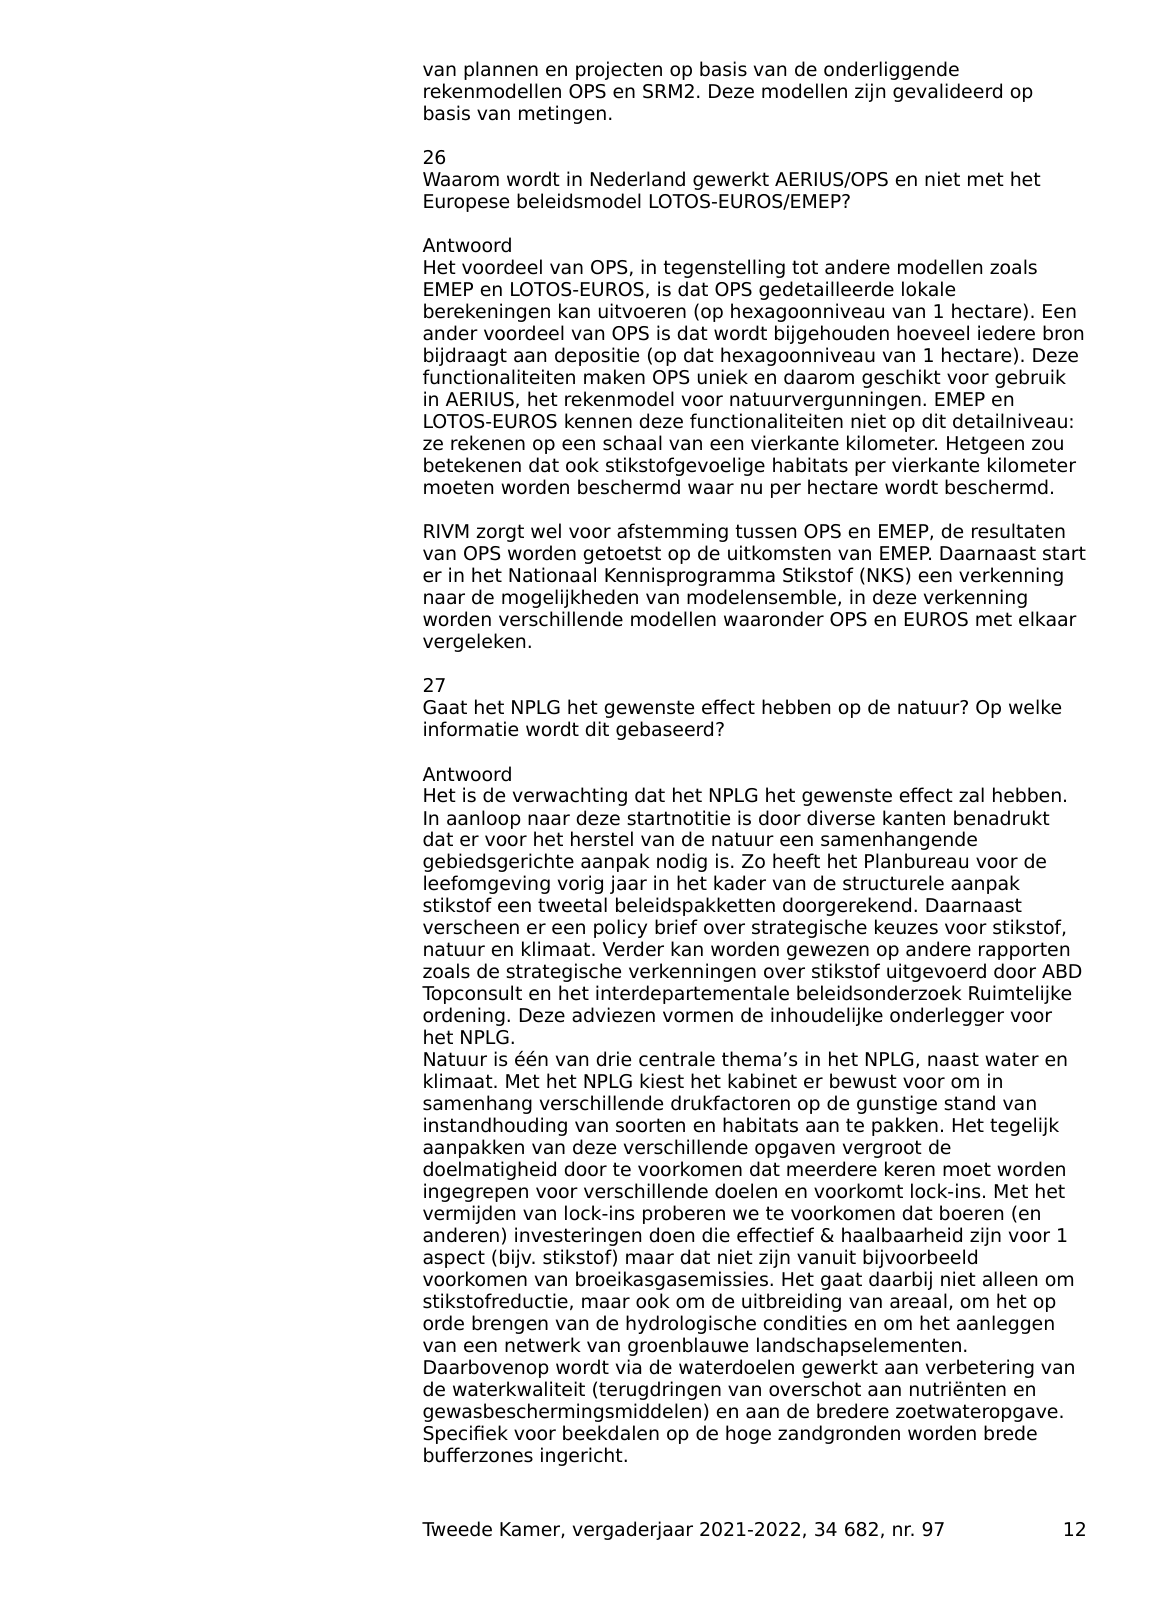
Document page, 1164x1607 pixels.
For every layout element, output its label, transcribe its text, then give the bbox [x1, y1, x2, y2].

text 26 [422, 147, 1087, 169]
text Gaat het NPLG het gewenste effect hebben op de natuur? Op welke informatie wordt dit gebaseerd? [422, 697, 1087, 741]
text van plannen en projecten op basis van de onderliggende rekenmodellen OPS en SRM2. Deze modellen zijn gevalideerd op basis van metingen. [422, 59, 1087, 125]
text 27 [422, 675, 1087, 697]
text Het voordeel van OPS, in tegenstelling tot andere modellen zoals EMEP en LOTOS-EUROS, is dat OPS gedetailleerde lokale berekeningen kan uitvoeren (op hexagoonniveau van 1 hectare). Een ander voordeel van OPS is dat wordt bijgehouden hoeveel iedere bron bijdraagt aan depositie (op dat hexagoonniveau van 1 hectare). Deze functionaliteiten maken OPS uniek en daarom geschikt voor gebruik in AERIUS, het rekenmodel voor natuurvergunningen. EMEP en LOTOS-EUROS kennen deze functionaliteiten niet op dit detailniveau: ze rekenen op een schaal van een vierkante kilometer. Hetgeen zou betekenen dat ook stikstofgevoelige habitats per vierkante kilometer moeten worden beschermd waar nu per hectare wordt beschermd. [422, 257, 1087, 499]
text Antwoord [422, 235, 1087, 257]
text Het is de verwachting dat het NPLG het gewenste effect zal hebben. In aanloop naar deze startnotitie is door diverse kanten benadrukt dat er voor het herstel van de natuur een samenhangende gebiedsgerichte aanpak nodig is. Zo heeft het Planbureau voor de leefomgeving vorig jaar in het kader van de structurele aanpak stikstof een tweetal beleidspakketten doorgerekend. Daarnaast verscheen er een policy brief over strategische keuzes voor stikstof, natuur en klimaat. Verder kan worden gewezen op andere rapporten zoals de strategische verkenningen over stikstof uitgevoerd door ABD Topconsult en het interdepartementale beleidsonderzoek Ruimtelijke ordening. Deze adviezen vormen de inhoudelijke onderlegger voor het NPLG. [422, 785, 1087, 1049]
text Antwoord [422, 763, 1087, 785]
text RIVM zorgt wel voor afstemming tussen OPS en EMEP, de resultaten van OPS worden getoetst op de uitkomsten van EMEP. Daarnaast start er in het Nationaal Kennisprogramma Stikstof (NKS) een verkenning naar de mogelijkheden van modelensemble, in deze verkenning worden verschillende modellen waaronder OPS en EUROS met elkaar vergeleken. [422, 521, 1087, 653]
text Natuur is één van drie centrale thema’s in het NPLG, naast water en klimaat. Met het NPLG kiest het kabinet er bewust voor om in samenhang verschillende drukfactoren op de gunstige stand van instandhouding van soorten en habitats aan te pakken. Het tegelijk aanpakken van deze verschillende opgaven vergroot de doelmatigheid door te voorkomen dat meerdere keren moet worden ingegrepen voor verschillende doelen en voorkomt lock-ins. Met het vermijden van lock-ins proberen we te voorkomen dat boeren (en anderen) investeringen doen die effectief & haalbaarheid zijn voor 1 aspect (bijv. stikstof) maar dat niet zijn vanuit bijvoorbeeld voorkomen van broeikasgasemissies. Het gaat daarbij niet alleen om stikstofreductie, maar ook om de uitbreiding van areaal, om het op orde brengen van de hydrologische condities en om het aanleggen van een netwerk van groenblauwe landschapselementen. Daarbovenop wordt via de waterdoelen gewerkt aan verbetering van de waterkwaliteit (terugdringen van overschot aan nutriënten en gewasbeschermingsmiddelen) en aan de bredere zoetwateropgave. Specifiek voor beekdalen op de hoge zandgronden worden brede bufferzones ingericht. [422, 1049, 1087, 1467]
text Waarom wordt in Nederland gewerkt AERIUS/OPS en niet met het Europese beleidsmodel LOTOS-EUROS/EMEP? [422, 169, 1087, 213]
